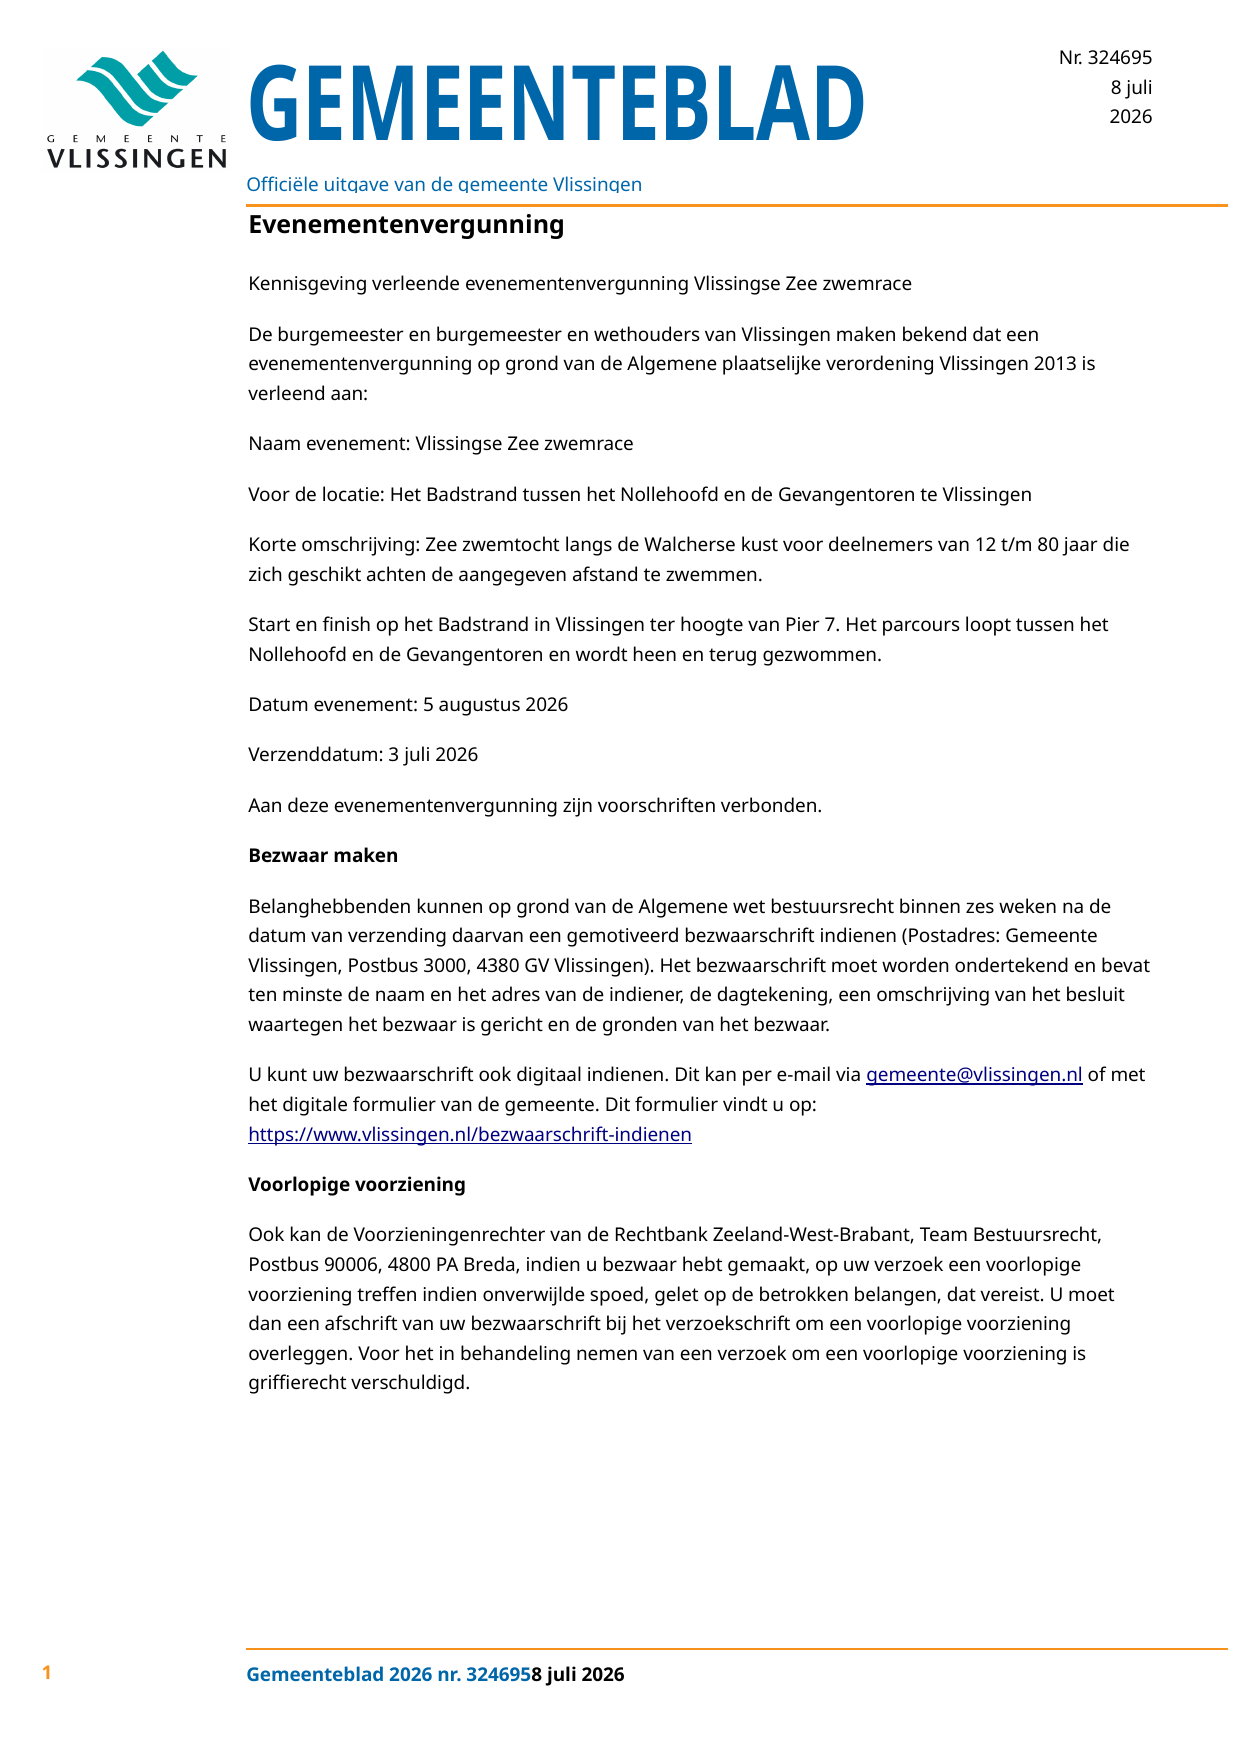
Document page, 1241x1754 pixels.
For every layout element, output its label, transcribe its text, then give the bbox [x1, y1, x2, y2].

text Start en finish op het Badstrand in Vlissingen ter hoogte van Pier 7. Het parcours loopt tussen het Nollehoofd en de Gevangentoren en wordt heen en terug gezwommen. [248, 611, 1152, 666]
text Belanghebbenden kunnen op grond van de Algemene wet bestuursrecht binnen zes weken na de datum van verzending daarvan een gemotiveerd bezwaarschrift indienen (Postadres: Gemeente Vlissingen, Postbus 3000, 4380 GV Vlissingen). Het bezwaarschrift moet worden ondertekend en bevat ten minste de naam en het adres van de indiener, de dagtekening, een omschrijving van het besluit waartegen het bezwaar is gericht en de gronden van het bezwaar. [248, 893, 1152, 1037]
text Evenementenvergunning [248, 207, 1152, 241]
text U kunt uw bezwaarschrift ook digitaal indienen. Dit kan per e-mail via gemeente@vlissingen.nl of met het digitale formulier van de gemeente. Dit formulier vindt u op: https://www.vlissingen.nl/bezwaarschrift-indienen [248, 1062, 1152, 1146]
text De burgemeester en burgemeester en wethouders van Vlissingen maken bekend dat een evenementenvergunning op grond van de Algemene plaatselijke verordening Vlissingen 2013 is verleend aan: [248, 321, 1152, 406]
text Voorlopige voorziening [248, 1171, 1152, 1197]
text Voor de locatie: Het Badstrand tussen het Nollehoofd en de Gevangentoren te Vlissingen [248, 481, 1152, 506]
picture [41, 47, 231, 172]
text Ook kan de Voorzieningenrechter van de Rechtbank Zeeland-West-Brabant, Team Bestuursrecht, Postbus 90006, 4800 PA Breda, indien u bezwaar hebt gemaakt, op uw verzoek een voorlopige voorziening treffen indien onverwijlde spoed, gelet op de betrokken belangen, dat vereist. U moet dan een afschrift van uw bezwaarschrift bij het verzoekschrift om een voorlopige voorziening overleggen. Voor het in behandeling nemen van een verzoek om een voorlopige voorziening is griffierecht verschuldigd. [248, 1222, 1152, 1395]
text Bezwaar maken [248, 842, 1152, 868]
text Naam evenement: Vlissingse Zee zwemrace [248, 430, 1152, 456]
text Verzenddatum: 3 juli 2026 [248, 742, 1152, 767]
text Datum evenement: 5 augustus 2026 [248, 691, 1152, 717]
text Kennisgeving verleende evenementenvergunning Vlissingse Zee zwemrace [248, 270, 1152, 296]
text Korte omschrijving: Zee zwemtocht langs de Walcherse kust voor deelnemers van 12 t/m 80 jaar die zich geschikt achten de aangegeven afstand te zwemmen. [248, 531, 1152, 586]
text Aan deze evenementenvergunning zijn voorschriften verbonden. [248, 792, 1152, 818]
